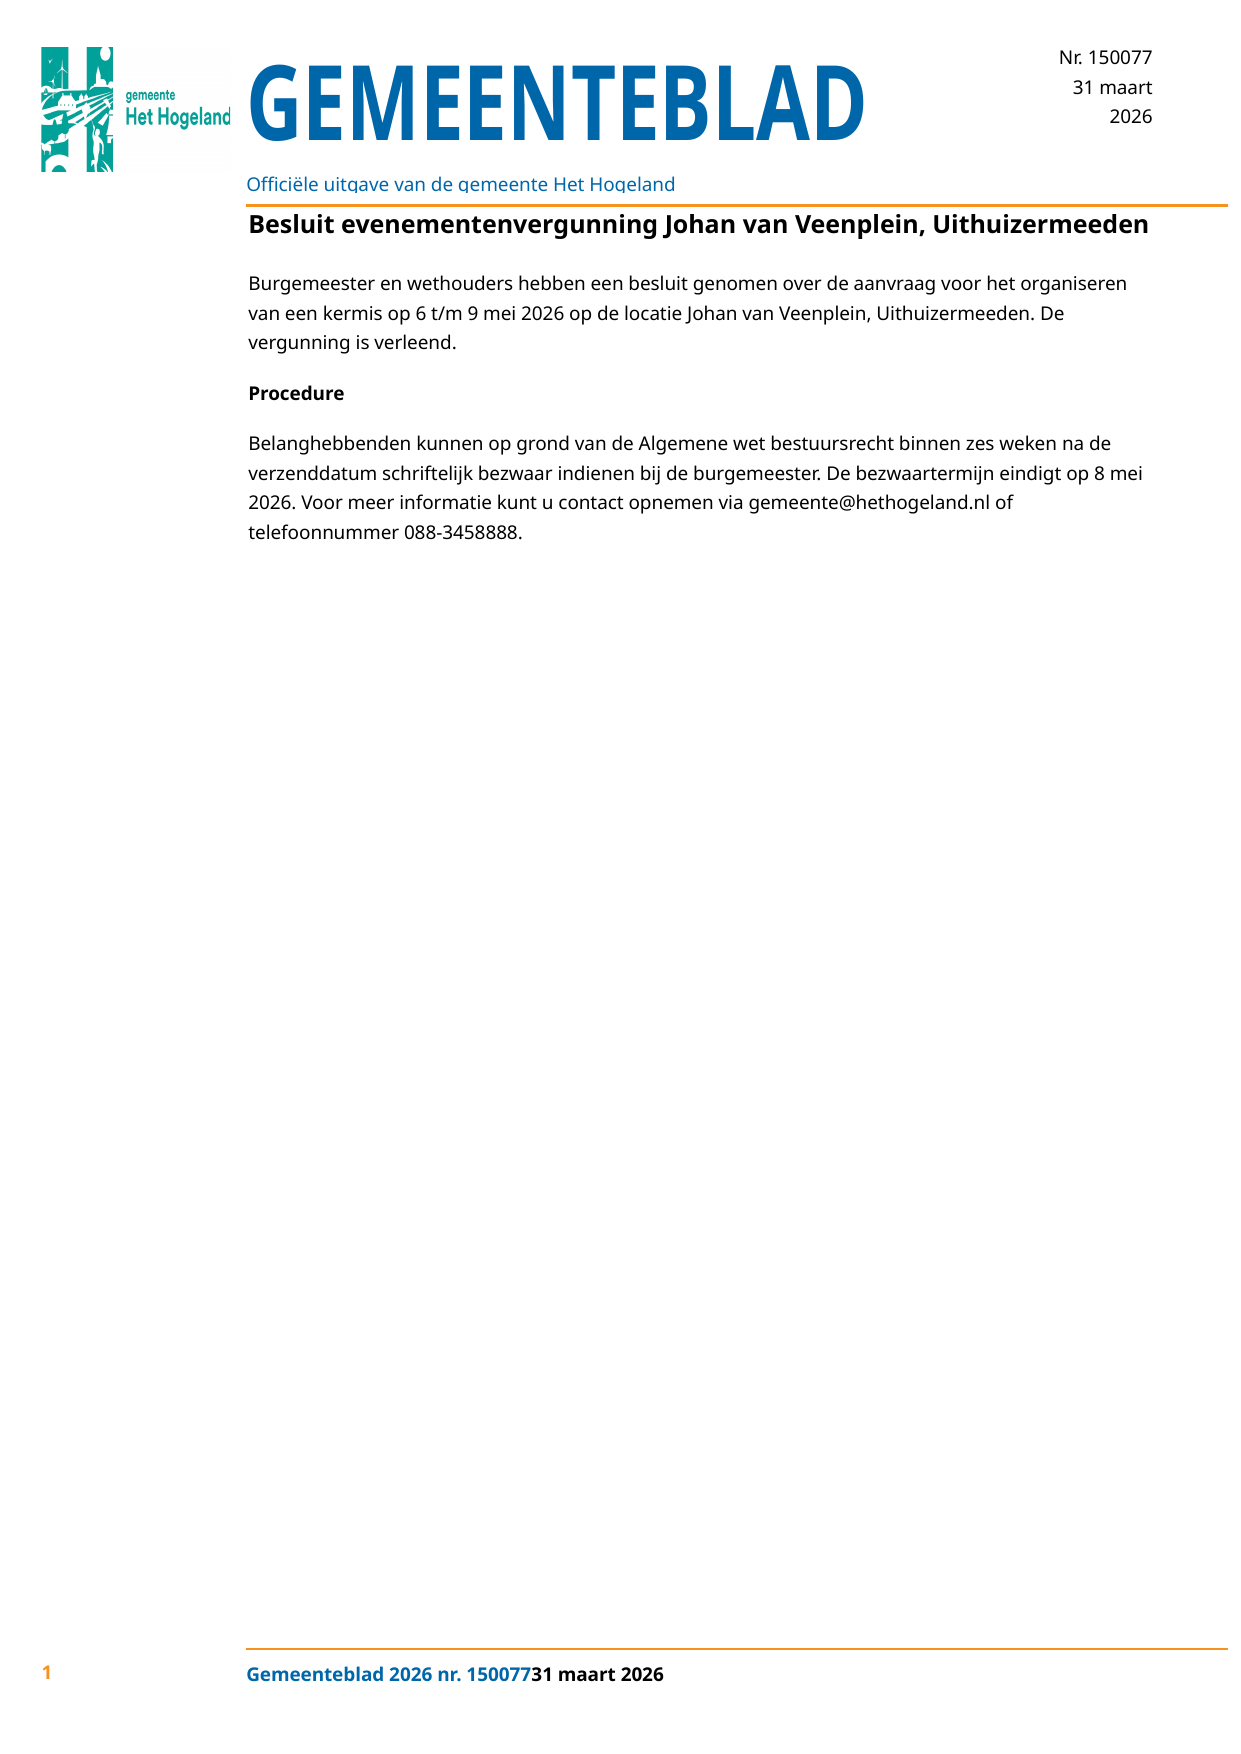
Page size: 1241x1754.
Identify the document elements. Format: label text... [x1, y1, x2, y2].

text Procedure [248, 380, 1152, 406]
picture [41, 47, 231, 172]
text Burgemeester en wethouders hebben een besluit genomen over de aanvraag voor het organiseren van een kermis op 6 t/m 9 mei 2026 op de locatie Johan van Veenplein, Uithuizermeeden. De vergunning is verleend. [248, 270, 1152, 355]
text Belanghebbenden kunnen op grond van de Algemene wet bestuursrecht binnen zes weken na de verzenddatum schriftelijk bezwaar indienen bij de burgemeester. De bezwaartermijn eindigt op 8 mei 2026. Voor meer informatie kunt u contact opnemen via gemeente@hethogeland.nl of telefoonnummer 088-3458888. [248, 430, 1152, 545]
text Besluit evenementenvergunning Johan van Veenplein, Uithuizermeeden [248, 207, 1152, 241]
